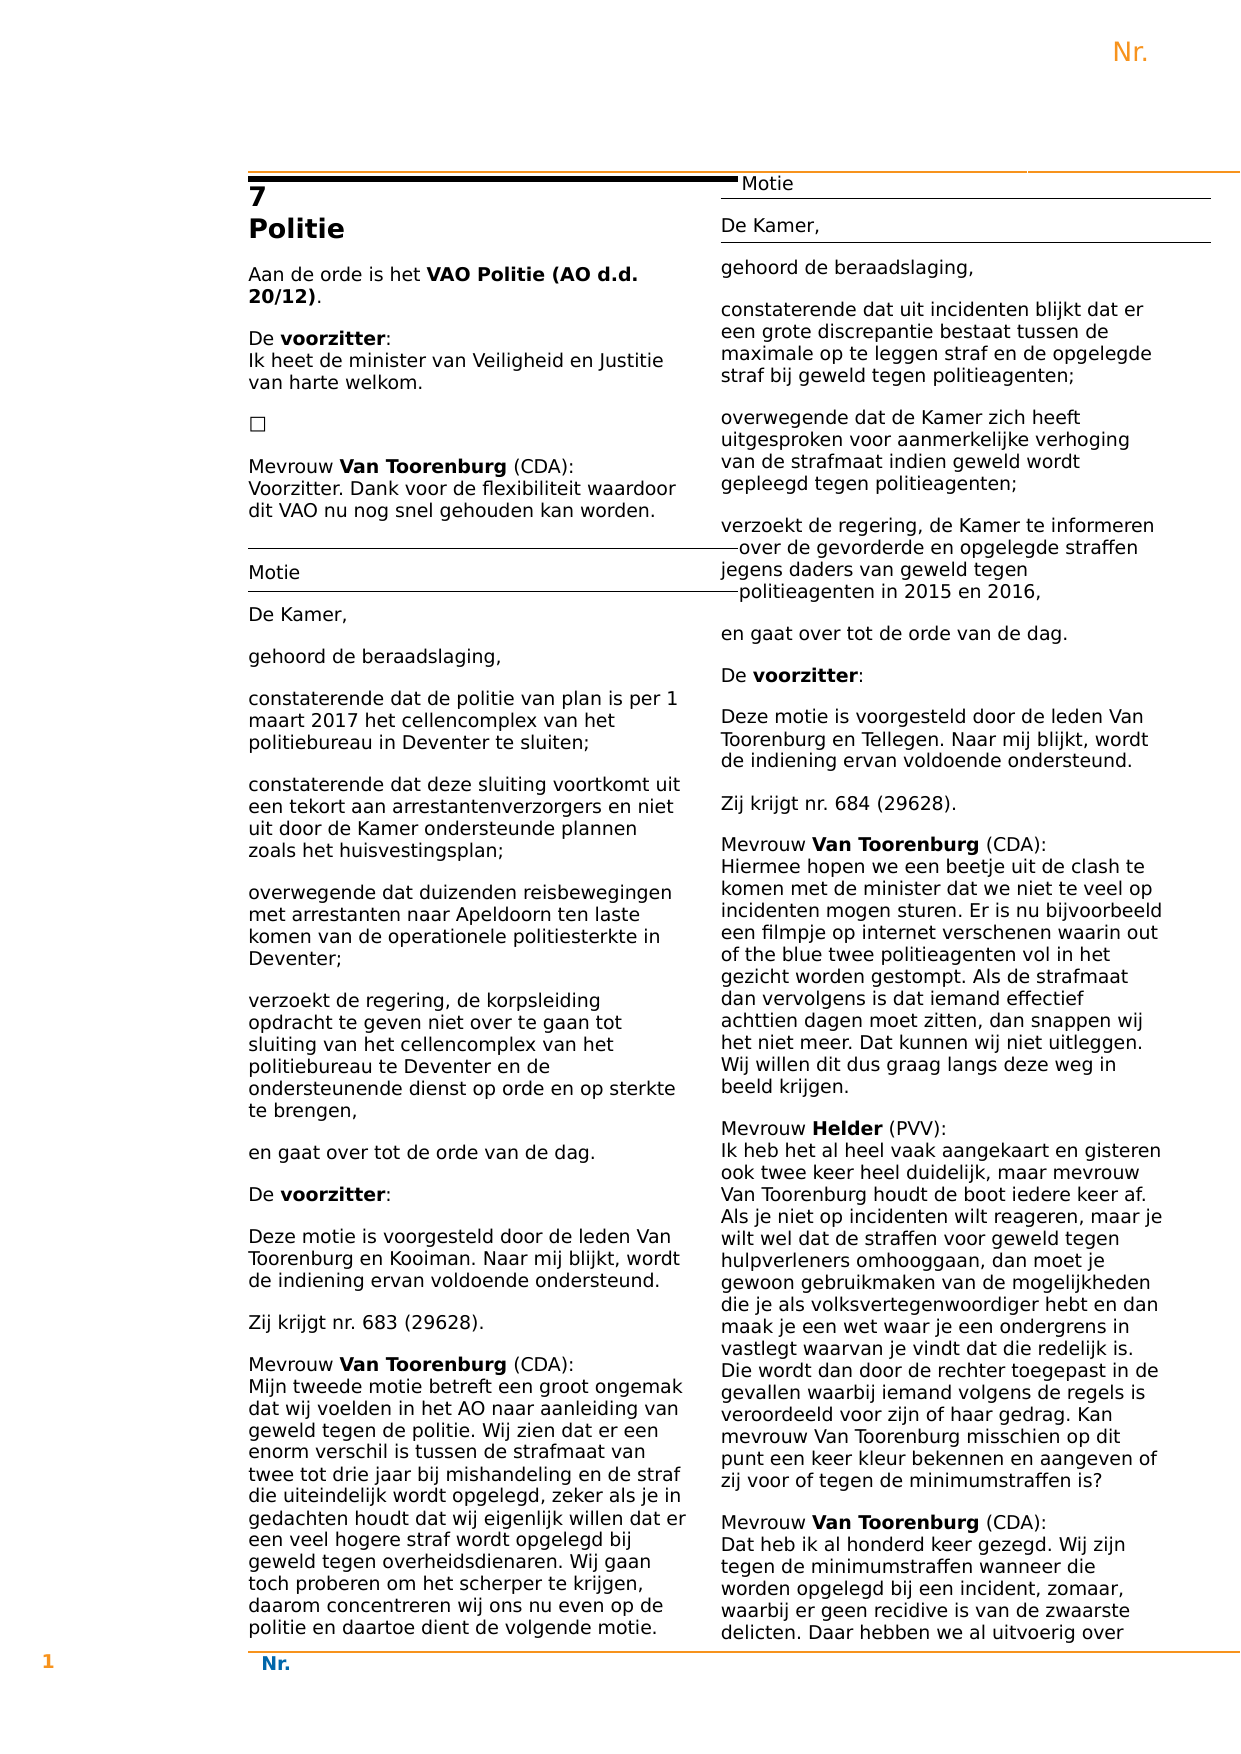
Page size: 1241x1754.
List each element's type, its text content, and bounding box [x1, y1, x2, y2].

text overwegende dat de Kamer zich heeft uitgesproken voor aanmerkelijke verhoging van de strafmaat indien geweld wordt gepleegd tegen politieagenten; [721, 407, 1163, 494]
text Mevrouw Van Toorenburg (CDA): [721, 1512, 1163, 1534]
text Motie [248, 562, 691, 584]
text De voorzitter: [721, 664, 1163, 686]
text Deze motie is voorgesteld door de leden Van Toorenburg en Kooiman. Naar mij blijkt, wordt de indiening ervan voldoende ondersteund. [248, 1226, 691, 1292]
text Zij krijgt nr. 684 (29628). [721, 792, 1163, 814]
text Mevrouw Helder (PVV): [721, 1118, 1163, 1140]
title 7 Politie [248, 182, 691, 244]
text De Kamer, [721, 215, 1163, 237]
text Mijn tweede motie betreft een groot ongemak dat wij voelden in het AO naar aanleiding van geweld tegen de politie. Wij zien dat er een enorm verschil is tussen de strafmaat van twee tot drie jaar bij mishandeling en de straf die uiteindelijk wordt opgelegd, zeker als je in gedachten houdt dat wij eigenlijk willen dat er een veel hogere straf wordt opgelegd bij geweld tegen overheidsdienaren. Wij gaan toch proberen om het scherper te krijgen, daarom concentreren wij ons nu even op de politie en daartoe dient de volgende motie. [248, 1376, 691, 1639]
text Aan de orde is het VAO Politie (AO d.d. 20/12). [248, 264, 691, 308]
text De voorzitter: [248, 1184, 691, 1206]
text Hiermee hopen we een beetje uit de clash te komen met de minister dat we niet te veel op incidenten mogen sturen. Er is nu bijvoorbeeld een filmpje op internet verschenen waarin out of the blue twee politieagenten vol in het gezicht worden gestompt. Als de strafmaat dan vervolgens is dat iemand effectief achttien dagen moet zitten, dan snappen wij het niet meer. Dat kunnen wij niet uitleggen. Wij willen dit dus graag langs deze weg in beeld krijgen. [721, 856, 1163, 1098]
text Voorzitter. Dank voor de flexibiliteit waardoor dit VAO nu nog snel gehouden kan worden. [248, 478, 691, 522]
text gehoord de beraadslaging, [721, 257, 1163, 279]
text verzoekt de regering, de Kamer te informeren over de gevorderde en opgelegde straffen jegens daders van geweld tegen politieagenten in 2015 en 2016, [721, 514, 1163, 602]
text Mevrouw Van Toorenburg (CDA): [248, 456, 691, 478]
text overwegende dat duizenden reisbewegingen met arrestanten naar Apeldoorn ten laste komen van de operationele politiesterkte in Deventer; [248, 882, 691, 970]
text ⬜ [248, 414, 691, 436]
text De Kamer, [248, 604, 691, 626]
text constaterende dat de politie van plan is per 1 maart 2017 het cellencomplex van het politiebureau in Deventer te sluiten; [248, 688, 691, 754]
text constaterende dat deze sluiting voortkomt uit een tekort aan arrestantenverzorgers en niet uit door de Kamer ondersteunde plannen zoals het huisvestingsplan; [248, 774, 691, 862]
text Ik heb het al heel vaak aangekaart en gisteren ook twee keer heel duidelijk, maar mevrouw Van Toorenburg houdt de boot iedere keer af. Als je niet op incidenten wilt reageren, maar je wilt wel dat de straffen voor geweld tegen hulpverleners omhooggaan, dan moet je gewoon gebruikmaken van de mogelijkheden die je als volksvertegenwoordiger hebt en dan maak je een wet waar je een ondergrens in vastlegt waarvan je vindt dat die redelijk is. Die wordt dan door de rechter toegepast in de gevallen waarbij iemand volgens de regels is veroordeeld voor zijn of haar gedrag. Kan mevrouw Van Toorenburg misschien op dit punt een keer kleur bekennen en aangeven of zij voor of tegen de minimumstraffen is? [721, 1140, 1163, 1492]
text verzoekt de regering, de korpsleiding opdracht te geven niet over te gaan tot sluiting van het cellencomplex van het politiebureau te Deventer en de ondersteunende dienst op orde en op sterkte te brengen, [248, 990, 691, 1122]
text en gaat over tot de orde van de dag. [721, 622, 1163, 644]
text gehoord de beraadslaging, [248, 646, 691, 668]
text De voorzitter: [248, 328, 691, 350]
text Zij krijgt nr. 683 (29628). [248, 1312, 691, 1333]
text constaterende dat uit incidenten blijkt dat er een grote discrepantie bestaat tussen de maximale op te leggen straf en de opgelegde straf bij geweld tegen politieagenten; [721, 299, 1163, 387]
text Ik heet de minister van Veiligheid en Justitie van harte welkom. [248, 350, 691, 394]
text Deze motie is voorgesteld door de leden Van Toorenburg en Tellegen. Naar mij blijkt, wordt de indiening ervan voldoende ondersteund. [721, 706, 1163, 772]
text Dat heb ik al honderd keer gezegd. Wij zijn tegen de minimumstraffen wanneer die worden opgelegd bij een incident, zomaar, waarbij er geen recidive is van de zwaarste delicten. Daar hebben we al uitvoerig over [721, 1534, 1163, 1644]
text Mevrouw Van Toorenburg (CDA): [248, 1353, 691, 1376]
text en gaat over tot de orde van de dag. [248, 1142, 691, 1164]
text Motie [721, 173, 1163, 195]
text Mevrouw Van Toorenburg (CDA): [721, 834, 1163, 856]
